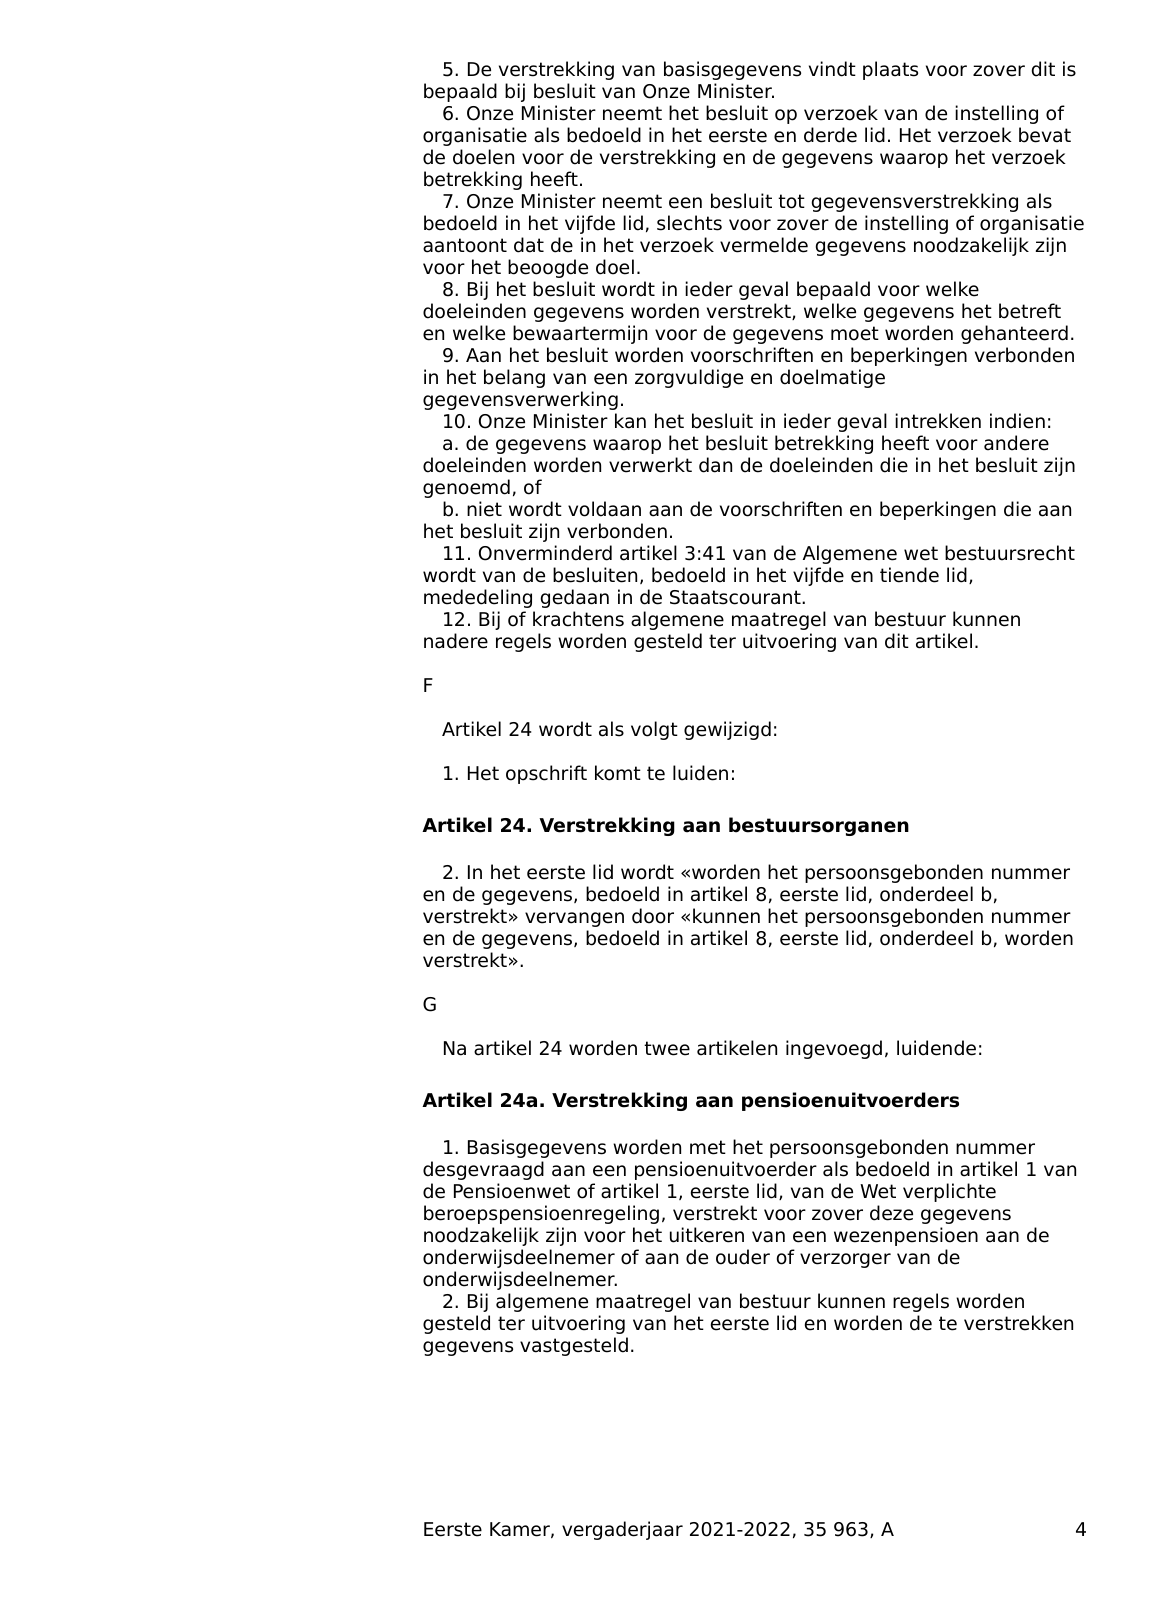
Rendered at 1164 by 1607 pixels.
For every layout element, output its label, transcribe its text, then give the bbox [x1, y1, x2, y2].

text 2. In het eerste lid wordt «worden het persoonsgebonden nummer en de gegevens, bedoeld in artikel 8, eerste lid, onderdeel b, verstrekt» vervangen door «kunnen het persoonsgebonden nummer en de gegevens, bedoeld in artikel 8, eerste lid, onderdeel b, worden verstrekt». [422, 862, 1087, 972]
text 1. Het opschrift komt te luiden: [422, 763, 1087, 785]
text 12. Bij of krachtens algemene maatregel van bestuur kunnen nadere regels worden gesteld ter uitvoering van dit artikel. [422, 608, 1087, 652]
text 6. Onze Minister neemt het besluit op verzoek van de instelling of organisatie als bedoeld in het eerste en derde lid. Het verzoek bevat de doelen voor de verstrekking en de gegevens waarop het verzoek betrekking heeft. [422, 103, 1087, 191]
text 1. Basisgegevens worden met het persoonsgebonden nummer desgevraagd aan een pensioenuitvoerder als bedoeld in artikel 1 van de Pensioenwet of artikel 1, eerste lid, van de Wet verplichte beroepspensioenregeling, verstrekt voor zover deze gegevens noodzakelijk zijn voor het uitkeren van een wezenpensioen aan de onderwijsdeelnemer of aan de ouder of verzorger van de onderwijsdeelnemer. [422, 1137, 1087, 1291]
text 2. Bij algemene maatregel van bestuur kunnen regels worden gesteld ter uitvoering van het eerste lid en worden de te verstrekken gegevens vastgesteld. [422, 1291, 1087, 1357]
text 9. Aan het besluit worden voorschriften en beperkingen verbonden in het belang van een zorgvuldige en doelmatige gegevensverwerking. [422, 345, 1087, 411]
text 5. De verstrekking van basisgegevens vindt plaats voor zover dit is bepaald bij besluit van Onze Minister. [422, 59, 1087, 103]
text b. niet wordt voldaan aan de voorschriften en beperkingen die aan het besluit zijn verbonden. [422, 499, 1087, 543]
text F [422, 675, 1087, 697]
text Artikel 24 wordt als volgt gewijzigd: [422, 719, 1087, 741]
text a. de gegevens waarop het besluit betrekking heeft voor andere doeleinden worden verwerkt dan de doeleinden die in het besluit zijn genoemd, of [422, 433, 1087, 499]
text G [422, 994, 1087, 1016]
text Na artikel 24 worden twee artikelen ingevoegd, luidende: [422, 1038, 1087, 1060]
text 10. Onze Minister kan het besluit in ieder geval intrekken indien: [422, 411, 1087, 433]
text 7. Onze Minister neemt een besluit tot gegevensverstrekking als bedoeld in het vijfde lid, slechts voor zover de instelling of organisatie aantoont dat de in het verzoek vermelde gegevens noodzakelijk zijn voor het beoogde doel. [422, 191, 1087, 279]
text 11. Onverminderd artikel 3:41 van de Algemene wet bestuursrecht wordt van de besluiten, bedoeld in het vijfde en tiende lid, mededeling gedaan in de Staatscourant. [422, 543, 1087, 608]
subtitle Artikel 24. Verstrekking aan bestuursorganen [422, 815, 1087, 837]
subtitle Artikel 24a. Verstrekking aan pensioenuitvoerders [422, 1090, 1087, 1112]
text 8. Bij het besluit wordt in ieder geval bepaald voor welke doeleinden gegevens worden verstrekt, welke gegevens het betreft en welke bewaartermijn voor de gegevens moet worden gehanteerd. [422, 279, 1087, 345]
